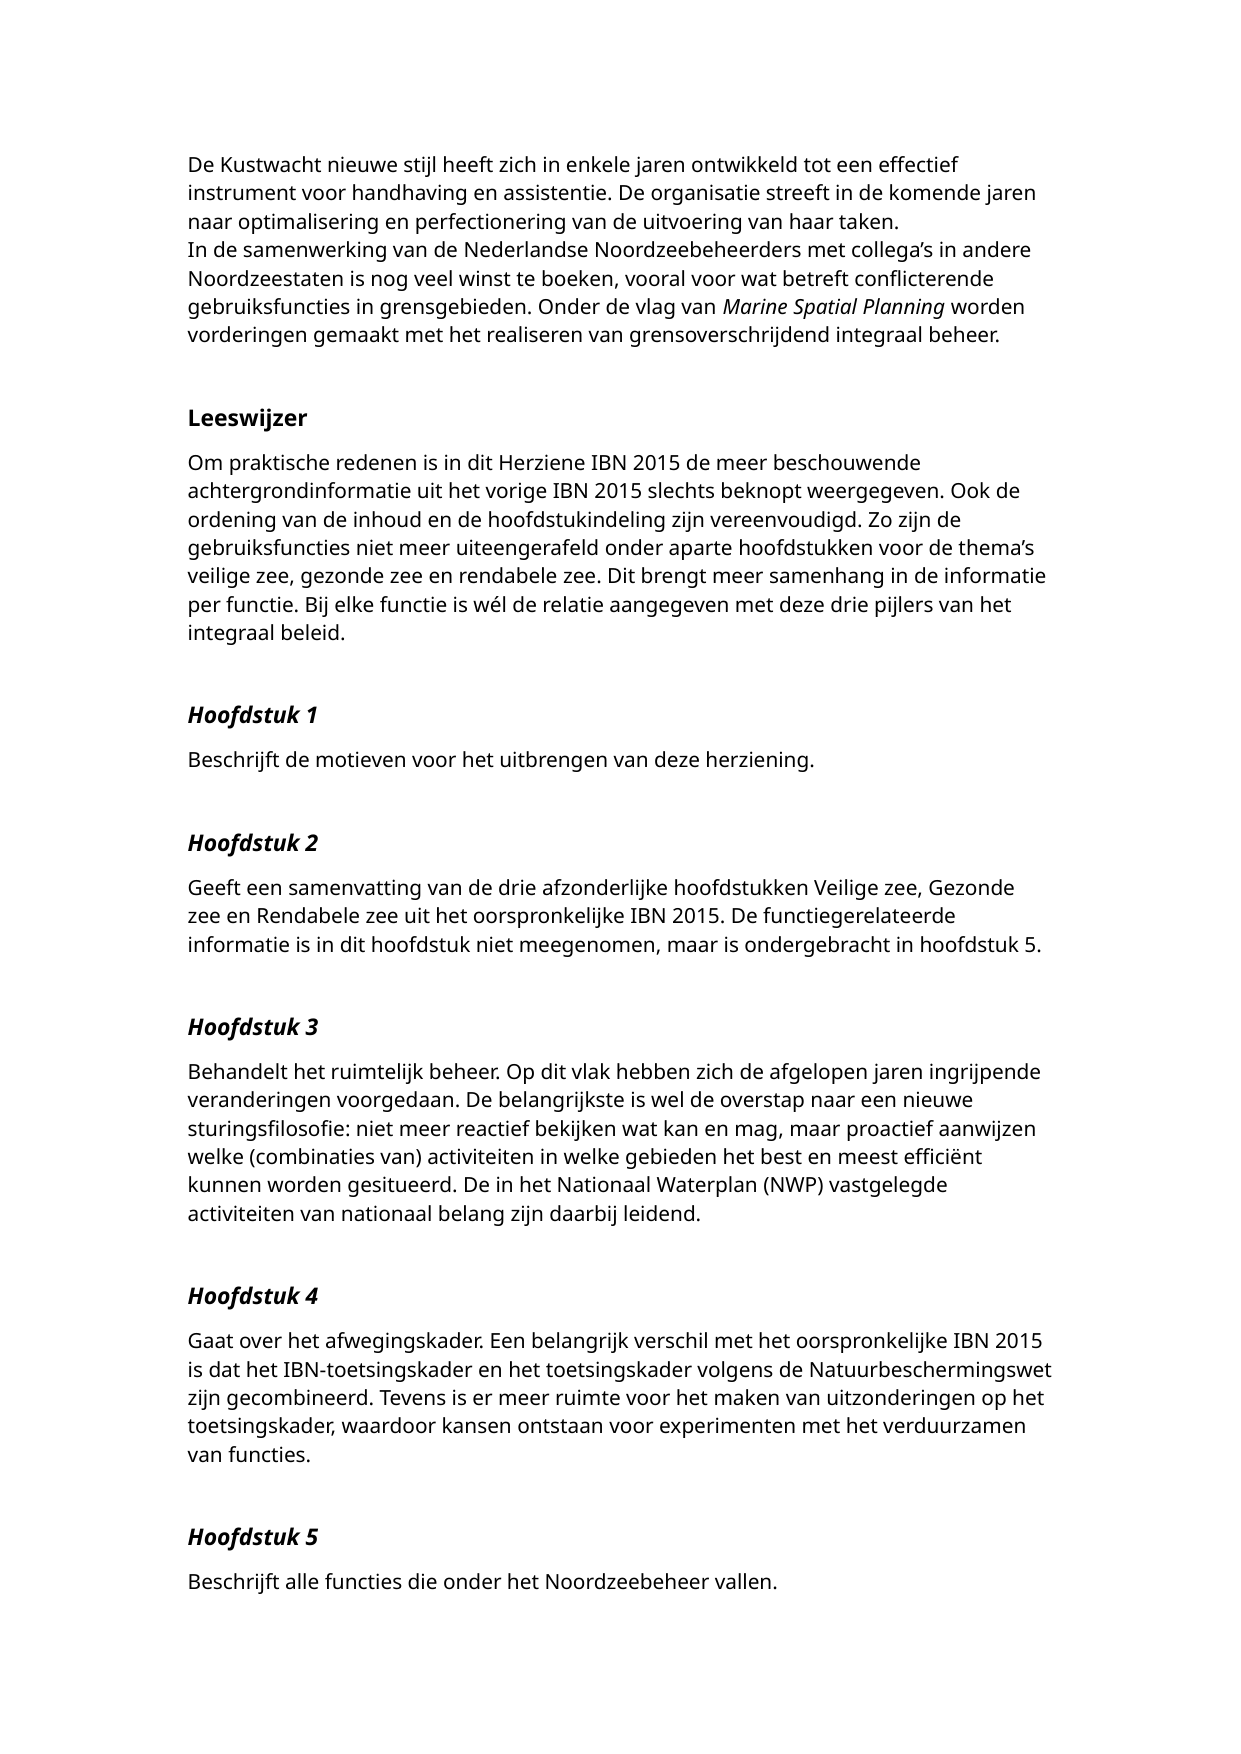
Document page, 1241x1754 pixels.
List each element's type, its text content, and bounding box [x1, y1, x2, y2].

text De Kustwacht nieuwe stijl heeft zich in enkele jaren ontwikkeld tot een effectief instrument voor handhaving en assistentie. De organisatie streeft in de komende jaren naar optimalisering en perfectionering van de uitvoering van haar taken. [187, 150, 1053, 235]
subtitle Hoofdstuk 5 [187, 1521, 1053, 1552]
text In de samenwerking van de Nederlandse Noordzeebeheerders met collega’s in andere Noordzeestaten is nog veel winst te boeken, vooral voor wat betreft conflicterende gebruiksfuncties in grensgebieden. Onder de vlag van Marine Spatial Planning worden vorderingen gemaakt met het realiseren van grensoverschrijdend integraal beheer. [187, 235, 1053, 349]
subtitle Hoofdstuk 2 [187, 827, 1053, 858]
text Om praktische redenen is in dit Herziene IBN 2015 de meer beschouwende achtergrondinformatie uit het vorige IBN 2015 slechts beknopt weergegeven. Ook de ordening van de inhoud en de hoofdstukindeling zijn vereenvoudigd. Zo zijn de gebruiksfuncties niet meer uiteengerafeld onder aparte hoofdstukken voor de thema’s veilige zee, gezonde zee en rendabele zee. Dit brengt meer samenhang in de informatie per functie. Bij elke functie is wél de relatie aangegeven met deze drie pijlers van het integraal beleid. [187, 448, 1053, 647]
subtitle Hoofdstuk 3 [187, 1011, 1053, 1042]
subtitle Hoofdstuk 1 [187, 699, 1053, 731]
text Geeft een samenvatting van de drie afzonderlijke hoofdstukken Veilige zee, Gezonde zee en Rendabele zee uit het oorspronkelijke IBN 2015. De functiegerelateerde informatie is in dit hoofdstuk niet meegenomen, maar is ondergebracht in hoofdstuk 5. [187, 873, 1053, 958]
subtitle Hoofdstuk 4 [187, 1280, 1053, 1311]
text Gaat over het afwegingskader. Een belangrijk verschil met het oorspronkelijke IBN 2015 is dat het IBN-toetsingskader en het toetsingskader volgens de Natuurbeschermingswet zijn gecombineerd. Tevens is er meer ruimte voor het maken van uitzonderingen op het toetsingskader, waardoor kansen ontstaan voor experimenten met het verduurzamen van functies. [187, 1326, 1053, 1468]
text Behandelt het ruimtelijk beheer. Op dit vlak hebben zich de afgelopen jaren ingrijpende veranderingen voorgedaan. De belangrijkste is wel de overstap naar een nieuwe sturingsfilosofie: niet meer reactief bekijken wat kan en mag, maar proactief aanwijzen welke (combinaties van) activiteiten in welke gebieden het best en meest efficiënt kunnen worden gesitueerd. De in het Nationaal Waterplan (NWP) vastgelegde activiteiten van nationaal belang zijn daarbij leidend. [187, 1057, 1053, 1227]
text Beschrijft alle functies die onder het Noordzeebeheer vallen. [187, 1567, 1053, 1596]
text Beschrijft de motieven voor het uitbrengen van deze herziening. [187, 746, 1053, 774]
subtitle Leeswijzer [187, 402, 1053, 433]
